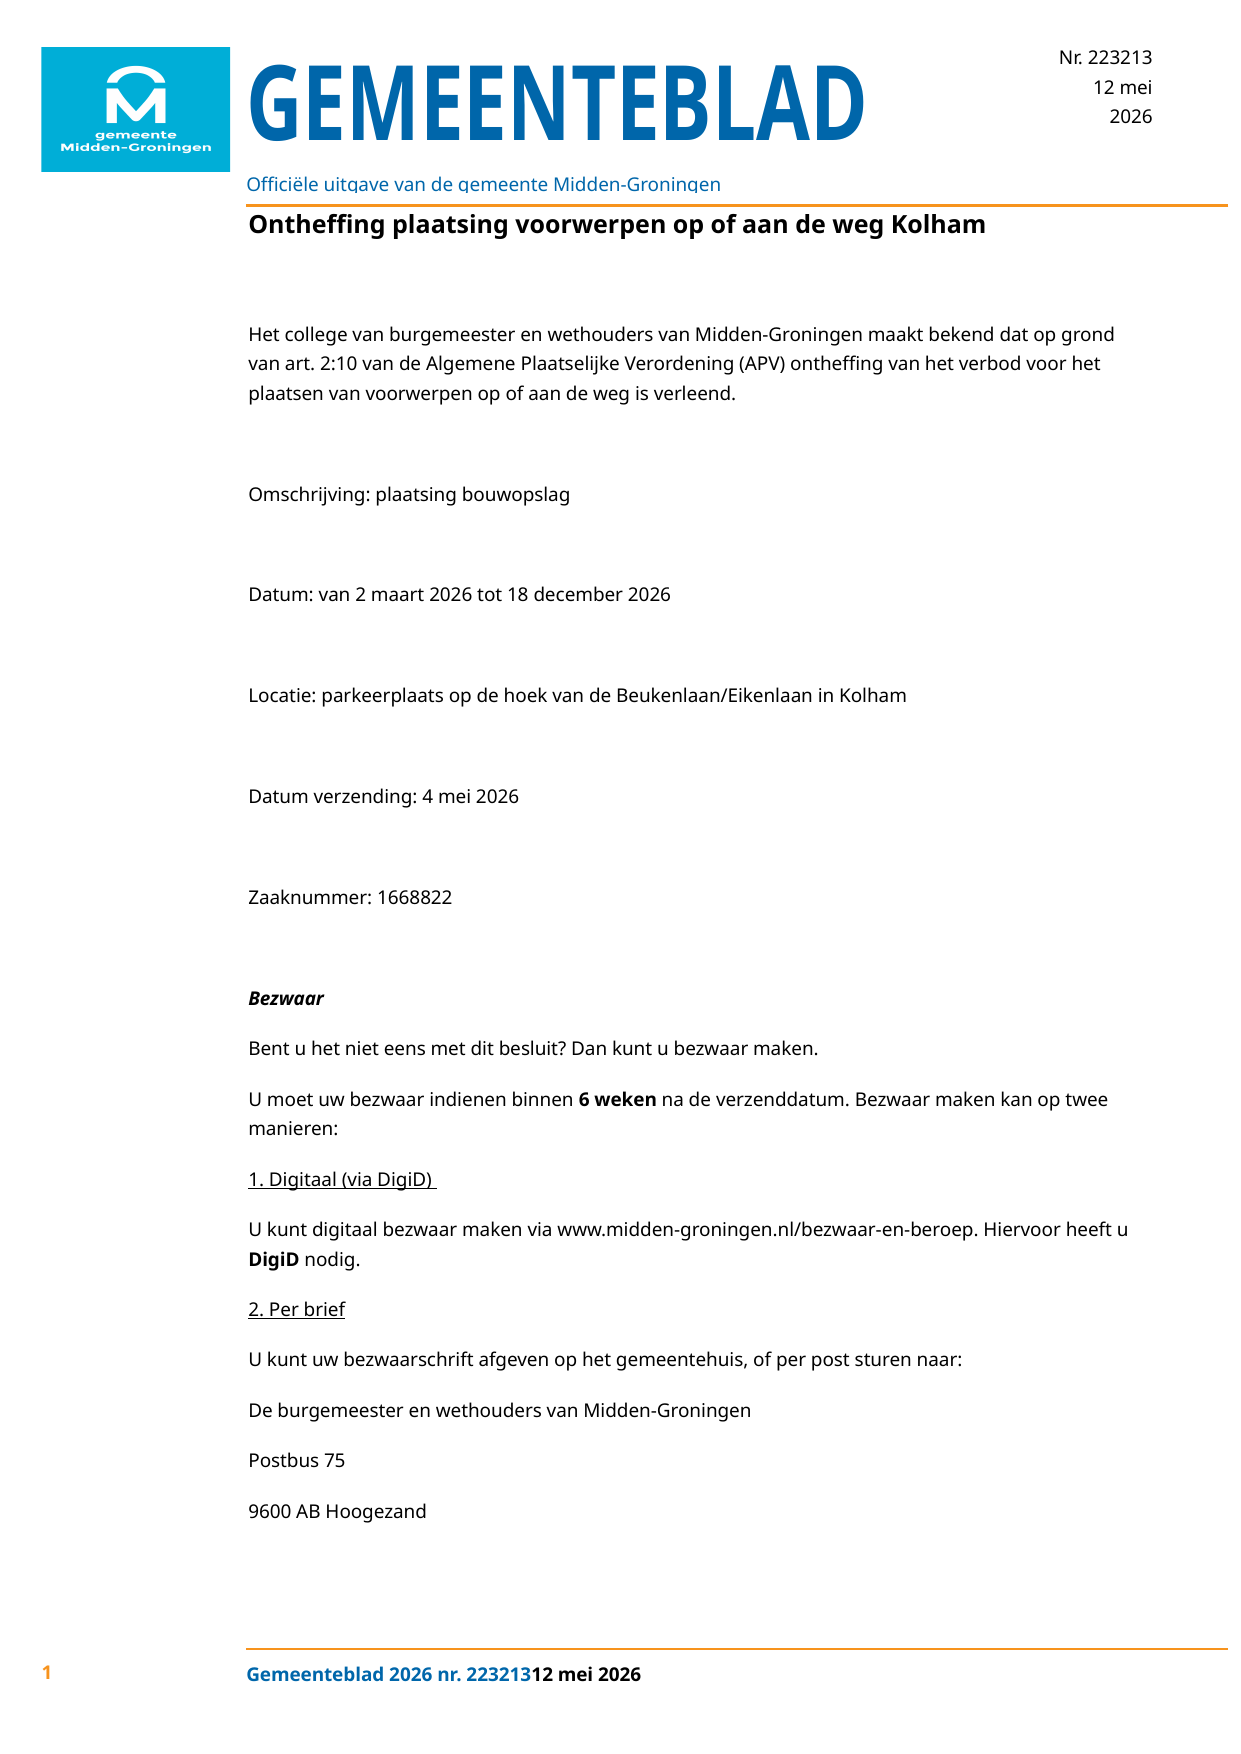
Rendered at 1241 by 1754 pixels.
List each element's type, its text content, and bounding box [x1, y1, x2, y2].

text Zaaknummer: 1668822 [248, 884, 1152, 910]
text Datum verzending: 4 mei 2026 [248, 783, 1152, 809]
text Omschrijving: plaatsing bouwopslag [248, 481, 1152, 506]
text De burgemeester en wethouders van Midden-Groningen [248, 1397, 1152, 1423]
text Het college van burgemeester en wethouders van Midden-Groningen maakt bekend dat op grond van art. 2:10 van de Algemene Plaatselijke Verordening (APV) ontheffing van het verbod voor het plaatsen van voorwerpen op of aan de weg is verleend. [248, 321, 1152, 406]
picture [184, 146, 190, 153]
text Bent u het niet eens met dit besluit? Dan kunt u bezwaar maken. [248, 1035, 1152, 1061]
text Ontheffing plaatsing voorwerpen op of aan de weg Kolham [248, 207, 1152, 241]
text 1. Digitaal (via DigiD) [248, 1166, 1152, 1191]
picture [108, 66, 164, 82]
text U kunt digitaal bezwaar maken via www.midden-groningen.nl/bezwaar-en-beroep. Hiervoor heeft u DigiD nodig. [248, 1216, 1152, 1271]
picture [107, 89, 165, 122]
text 2. Per brief [248, 1296, 1152, 1322]
text Datum: van 2 maart 2026 tot 18 december 2026 [248, 582, 1152, 607]
text 9600 AB Hoogezand [248, 1498, 1152, 1523]
text Bezwaar [248, 985, 1152, 1011]
text Postbus 75 [248, 1447, 1152, 1473]
text U moet uw bezwaar indienen binnen 6 weken na de verzenddatum. Bezwaar maken kan op twee manieren: [248, 1086, 1152, 1141]
text Locatie: parkeerplaats op de hoek van de Beukenlaan/Eikenlaan in Kolham [248, 682, 1152, 708]
text U kunt uw bezwaarschrift afgeven op het gemeentehuis, of per post sturen naar: [248, 1347, 1152, 1372]
